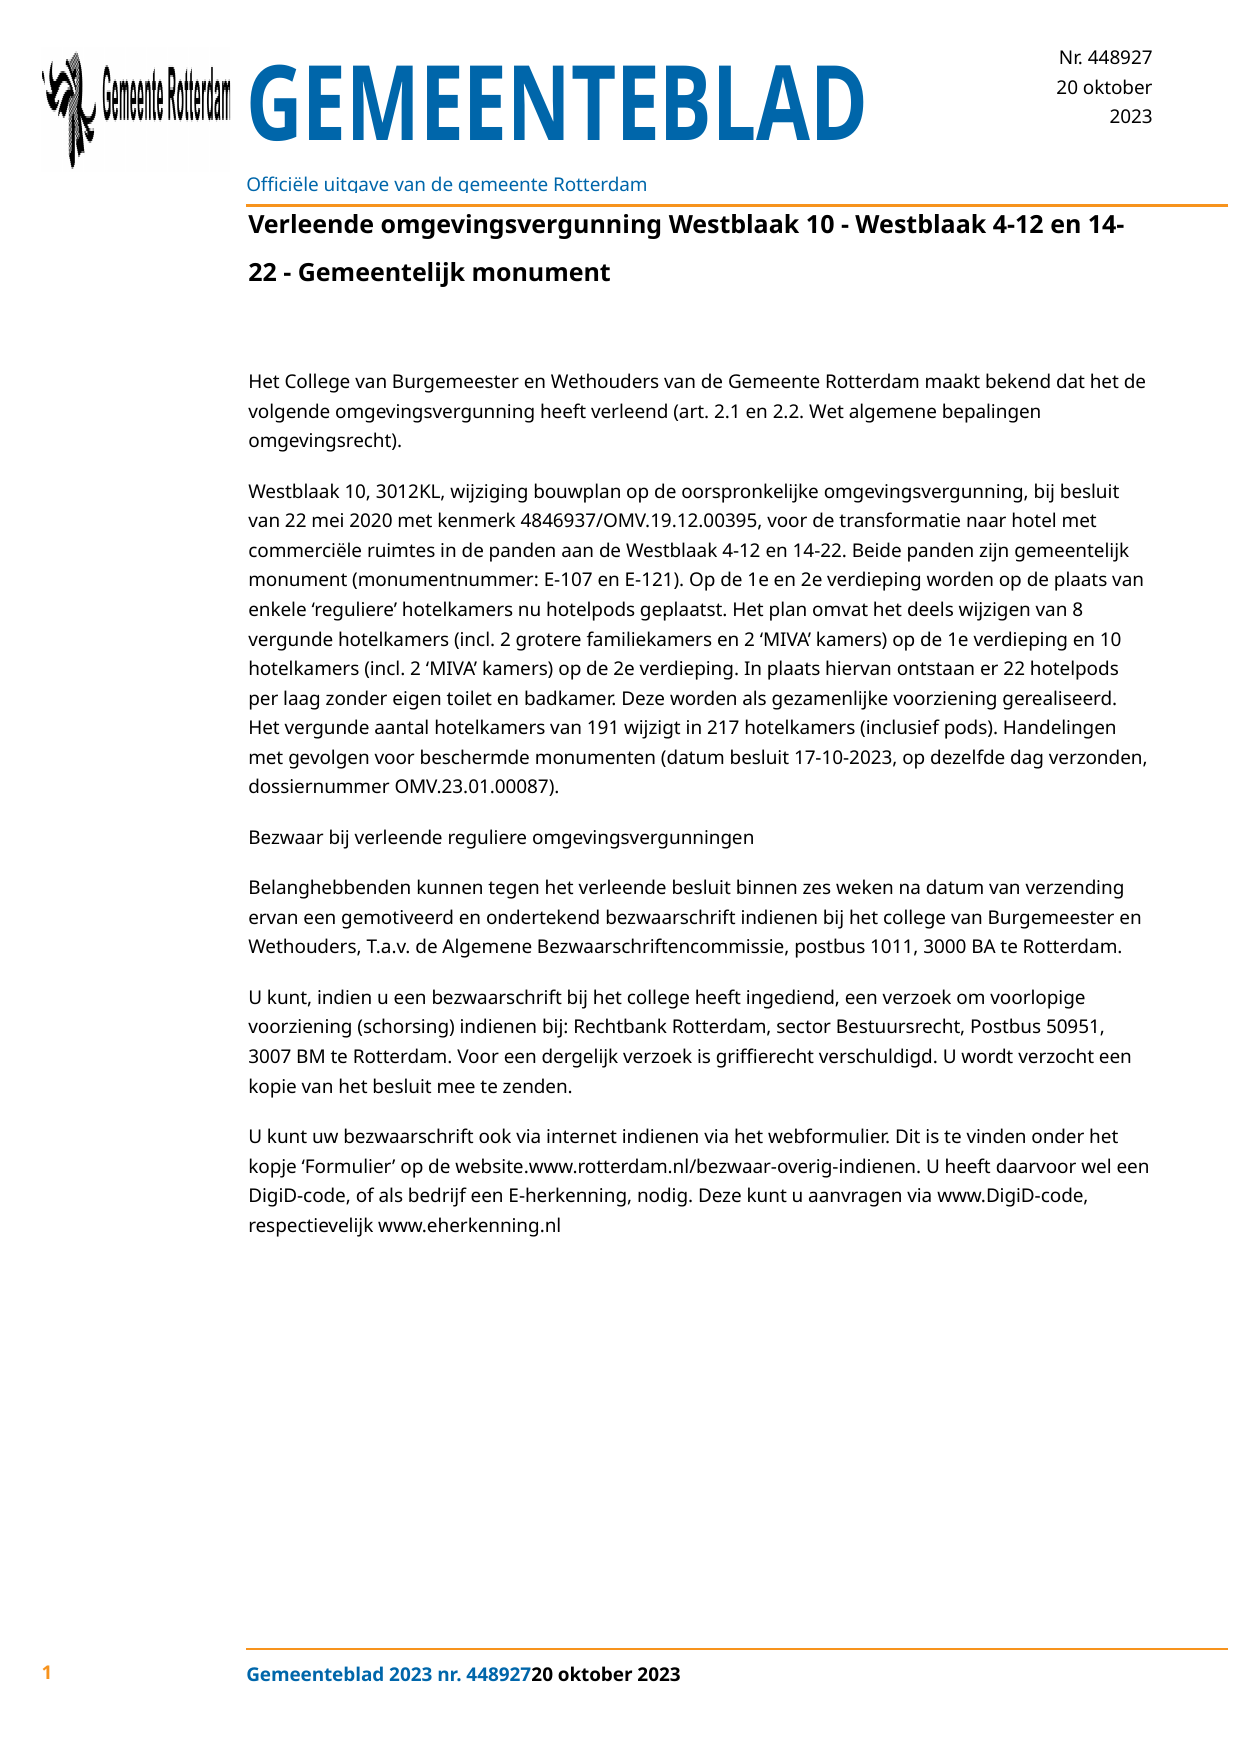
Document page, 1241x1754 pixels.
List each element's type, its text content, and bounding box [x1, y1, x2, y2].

text U kunt, indien u een bezwaarschrift bij het college heeft ingediend, een verzoek om voorlopige voorziening (schorsing) indienen bij: Rechtbank Rotterdam, sector Bestuursrecht, Postbus 50951, 3007 BM te Rotterdam. Voor een dergelijk verzoek is griffierecht verschuldigd. U wordt verzocht een kopie van het besluit mee te zenden. [248, 984, 1152, 1099]
text Bezwaar bij verleende reguliere omgevingsvergunningen [248, 824, 1152, 850]
picture [41, 47, 231, 172]
text Belanghebbenden kunnen tegen het verleende besluit binnen zes weken na datum van verzending ervan een gemotiveerd en ondertekend bezwaarschrift indienen bij het college van Burgemeester en Wethouders, T.a.v. de Algemene Bezwaarschriftencommissie, postbus 1011, 3000 BA te Rotterdam. [248, 874, 1152, 959]
text Westblaak 10, 3012KL, wijziging bouwplan op de oorspronkelijke omgevingsvergunning, bij besluit van 22 mei 2020 met kenmerk 4846937/OMV.19.12.00395, voor de transformatie naar hotel met commerciële ruimtes in de panden aan de Westblaak 4-12 en 14-22. Beide panden zijn gemeentelijk monument (monumentnummer: E-107 en E-121). Op de 1e en 2e verdieping worden op de plaats van enkele ‘reguliere’ hotelkamers nu hotelpods geplaatst. Het plan omvat het deels wijzigen van 8 vergunde hotelkamers (incl. 2 grotere familiekamers en 2 ‘MIVA’ kamers) op de 1e verdieping en 10 hotelkamers (incl. 2 ‘MIVA’ kamers) op de 2e verdieping. In plaats hiervan ontstaan er 22 hotelpods per laag zonder eigen toilet en badkamer. Deze worden als gezamenlijke voorziening gerealiseerd. Het vergunde aantal hotelkamers van 191 wijzigt in 217 hotelkamers (inclusief pods). Handelingen met gevolgen voor beschermde monumenten (datum besluit 17-10-2023, op dezelfde dag verzonden, dossiernummer OMV.23.01.00087). [248, 478, 1152, 799]
text Het College van Burgemeester en Wethouders van de Gemeente Rotterdam maakt bekend dat het de volgende omgevingsvergunning heeft verleend (art. 2.1 en 2.2. Wet algemene bepalingen omgevingsrecht). [248, 368, 1152, 453]
text Verleende omgevingsvergunning Westblaak 10 - Westblaak 4-12 en 14-22 - Gemeentelijk monument [248, 207, 1152, 288]
text U kunt uw bezwaarschrift ook via internet indienen via het webformulier. Dit is te vinden onder het kopje ‘Formulier’ op de website.www.rotterdam.nl/bezwaar-overig-indienen. U heeft daarvoor wel een DigiD-code, of als bedrijf een E-herkenning, nodig. Deze kunt u aanvragen via www.DigiD-code, respectievelijk www.eherkenning.nl [248, 1123, 1152, 1238]
